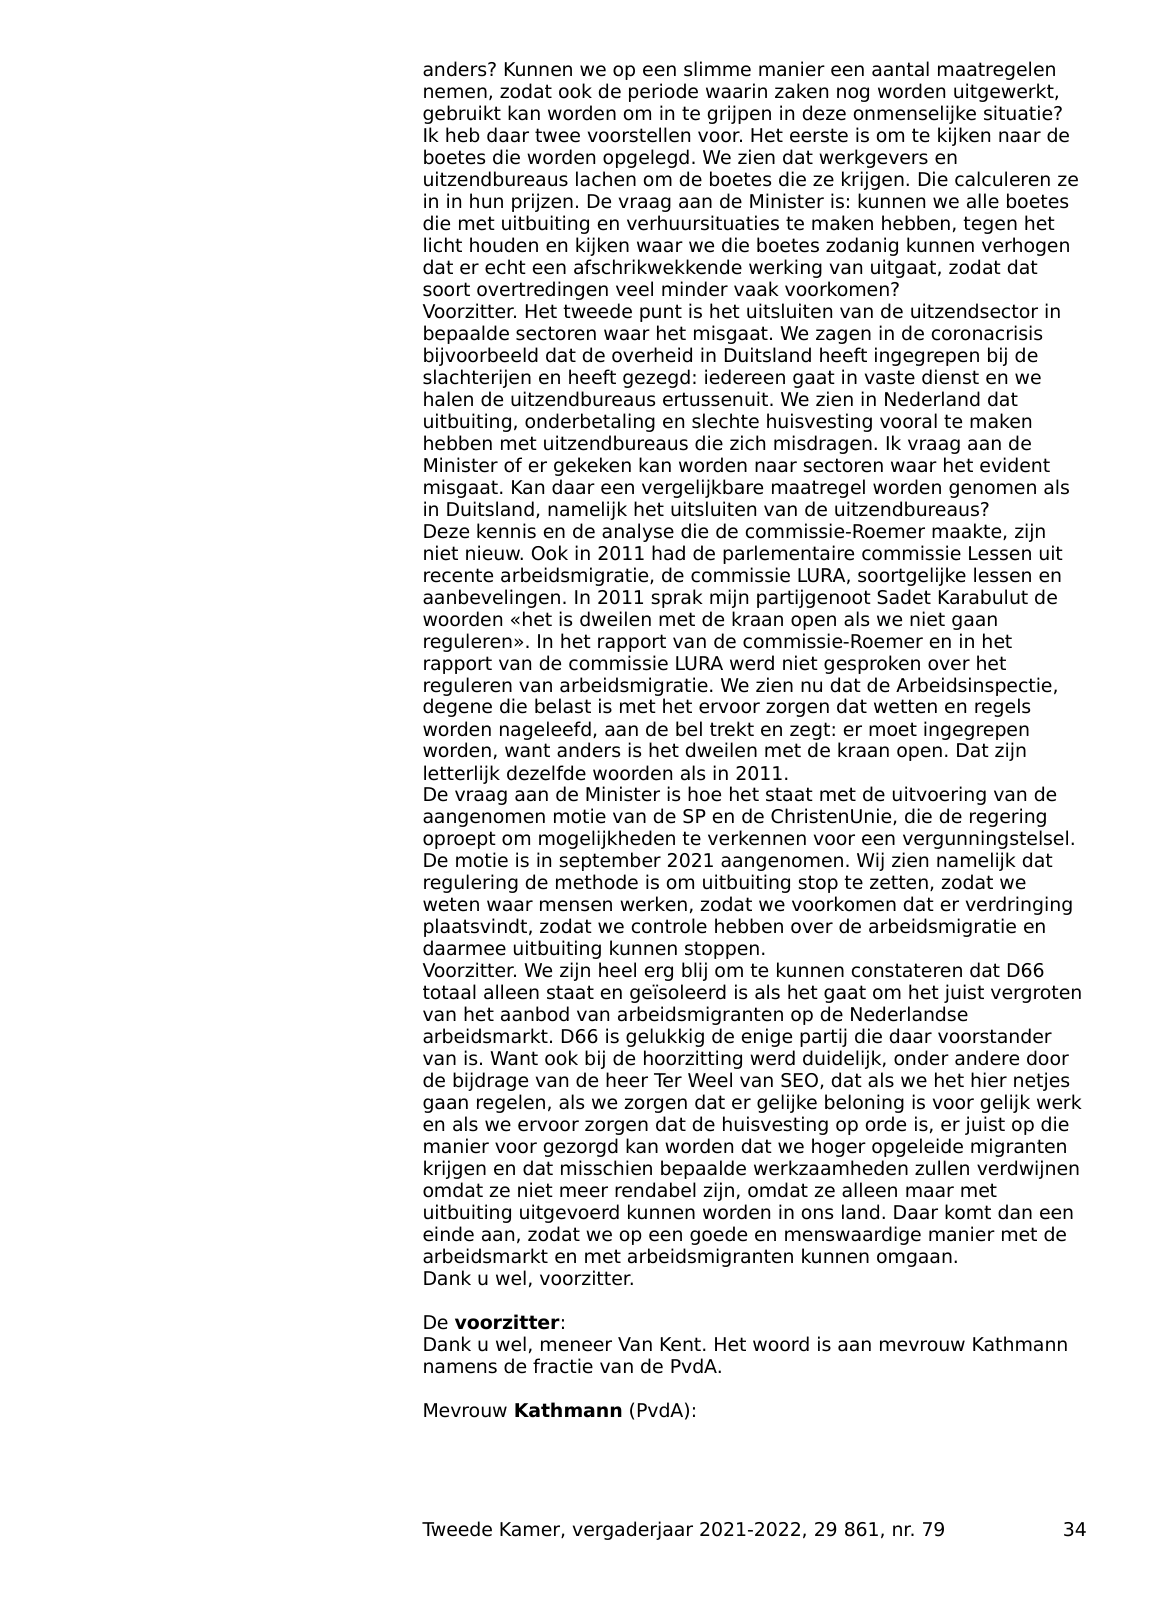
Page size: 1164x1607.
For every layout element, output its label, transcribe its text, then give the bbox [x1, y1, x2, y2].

text anders? Kunnen we op een slimme manier een aantal maatregelen nemen, zodat ook de periode waarin zaken nog worden uitgewerkt, gebruikt kan worden om in te grijpen in deze onmenselijke situatie? [422, 59, 1087, 125]
text Deze kennis en de analyse die de commissie-Roemer maakte, zijn niet nieuw. Ook in 2011 had de parlementaire commissie Lessen uit recente arbeidsmigratie, de commissie LURA, soortgelijke lessen en aanbevelingen. In 2011 sprak mijn partijgenoot Sadet Karabulut de woorden «het is dweilen met de kraan open als we niet gaan reguleren». In het rapport van de commissie-Roemer en in het rapport van de commissie LURA werd niet gesproken over het reguleren van arbeidsmigratie. We zien nu dat de Arbeidsinspectie, degene die belast is met het ervoor zorgen dat wetten en regels worden nageleefd, aan de bel trekt en zegt: er moet ingegrepen worden, want anders is het dweilen met de kraan open. Dat zijn letterlijk dezelfde woorden als in 2011. [422, 521, 1087, 784]
text Dank u wel, meneer Van Kent. Het woord is aan mevrouw Kathmann namens de fractie van de PvdA. [422, 1334, 1087, 1378]
text Voorzitter. Het tweede punt is het uitsluiten van de uitzendsector in bepaalde sectoren waar het misgaat. We zagen in de coronacrisis bijvoorbeeld dat de overheid in Duitsland heeft ingegrepen bij de slachterijen en heeft gezegd: iedereen gaat in vaste dienst en we halen de uitzendbureaus ertussenuit. We zien in Nederland dat uitbuiting, onderbetaling en slechte huisvesting vooral te maken hebben met uitzendbureaus die zich misdragen. Ik vraag aan de Minister of er gekeken kan worden naar sectoren waar het evident misgaat. Kan daar een vergelijkbare maatregel worden genomen als in Duitsland, namelijk het uitsluiten van de uitzendbureaus? [422, 301, 1087, 521]
text Ik heb daar twee voorstellen voor. Het eerste is om te kijken naar de boetes die worden opgelegd. We zien dat werkgevers en uitzendbureaus lachen om de boetes die ze krijgen. Die calculeren ze in in hun prijzen. De vraag aan de Minister is: kunnen we alle boetes die met uitbuiting en verhuursituaties te maken hebben, tegen het licht houden en kijken waar we die boetes zodanig kunnen verhogen dat er echt een afschrikwekkende werking van uitgaat, zodat dat soort overtredingen veel minder vaak voorkomen? [422, 125, 1087, 301]
text Mevrouw Kathmann (PvdA): [422, 1400, 1087, 1422]
text Voorzitter. We zijn heel erg blij om te kunnen constateren dat D66 totaal alleen staat en geïsoleerd is als het gaat om het juist vergroten van het aanbod van arbeidsmigranten op de Nederlandse arbeidsmarkt. D66 is gelukkig de enige partij die daar voorstander van is. Want ook bij de hoorzitting werd duidelijk, onder andere door de bijdrage van de heer Ter Weel van SEO, dat als we het hier netjes gaan regelen, als we zorgen dat er gelijke beloning is voor gelijk werk en als we ervoor zorgen dat de huisvesting op orde is, er juist op die manier voor gezorgd kan worden dat we hoger opgeleide migranten krijgen en dat misschien bepaalde werkzaamheden zullen verdwijnen omdat ze niet meer rendabel zijn, omdat ze alleen maar met uitbuiting uitgevoerd kunnen worden in ons land. Daar komt dan een einde aan, zodat we op een goede en menswaardige manier met de arbeidsmarkt en met arbeidsmigranten kunnen omgaan. [422, 960, 1087, 1268]
text De voorzitter: [422, 1312, 1087, 1334]
text De vraag aan de Minister is hoe het staat met de uitvoering van de aangenomen motie van de SP en de ChristenUnie, die de regering oproept om mogelijkheden te verkennen voor een vergunningstelsel. De motie is in september 2021 aangenomen. Wij zien namelijk dat regulering de methode is om uitbuiting stop te zetten, zodat we weten waar mensen werken, zodat we voorkomen dat er verdringing plaatsvindt, zodat we controle hebben over de arbeidsmigratie en daarmee uitbuiting kunnen stoppen. [422, 784, 1087, 960]
text Dank u wel, voorzitter. [422, 1268, 1087, 1290]
